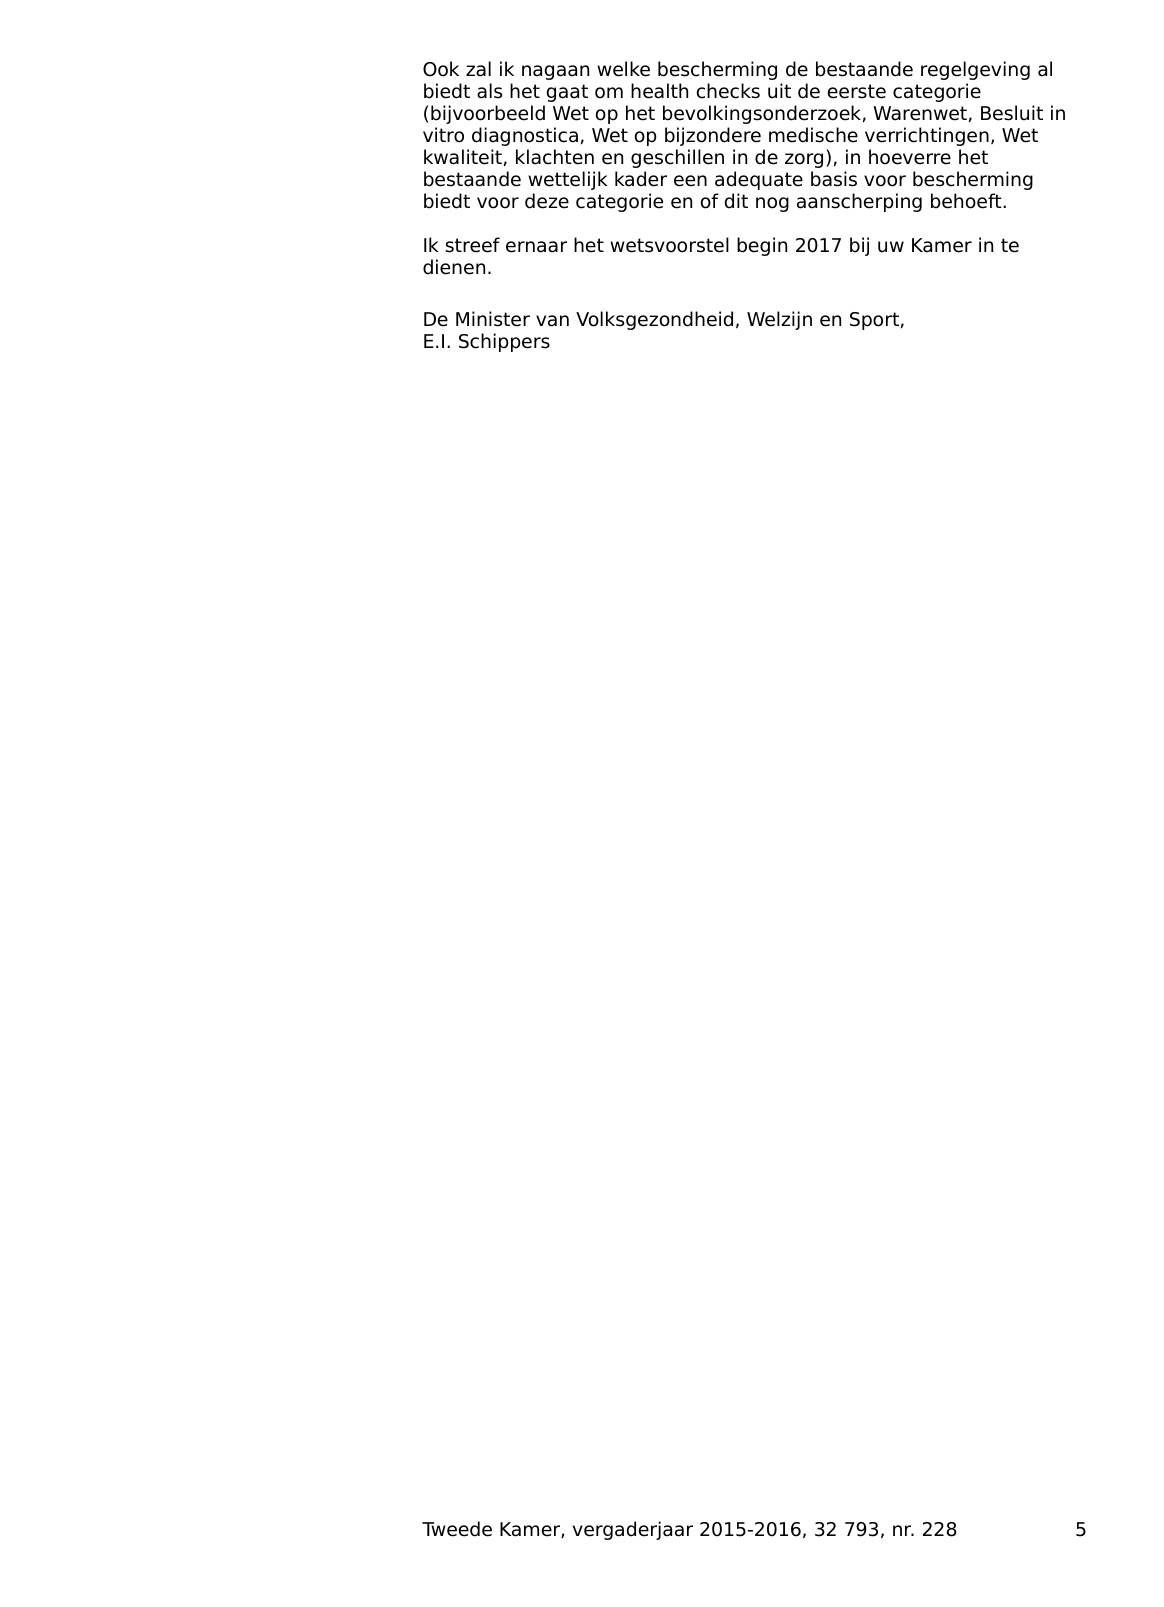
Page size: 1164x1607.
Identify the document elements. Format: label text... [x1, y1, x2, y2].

text Ook zal ik nagaan welke bescherming de bestaande regelgeving al biedt als het gaat om health checks uit de eerste categorie (bijvoorbeeld Wet op het bevolkingsonderzoek, Warenwet, Besluit in vitro diagnostica, Wet op bijzondere medische verrichtingen, Wet kwaliteit, klachten en geschillen in de zorg), in hoeverre het bestaande wettelijk kader een adequate basis voor bescherming biedt voor deze categorie en of dit nog aanscherping behoeft. [422, 59, 1087, 213]
text Ik streef ernaar het wetsvoorstel begin 2017 bij uw Kamer in te dienen. [422, 235, 1087, 279]
text De Minister van Volksgezondheid, Welzijn en Sport, E.I. Schippers [422, 309, 1087, 353]
